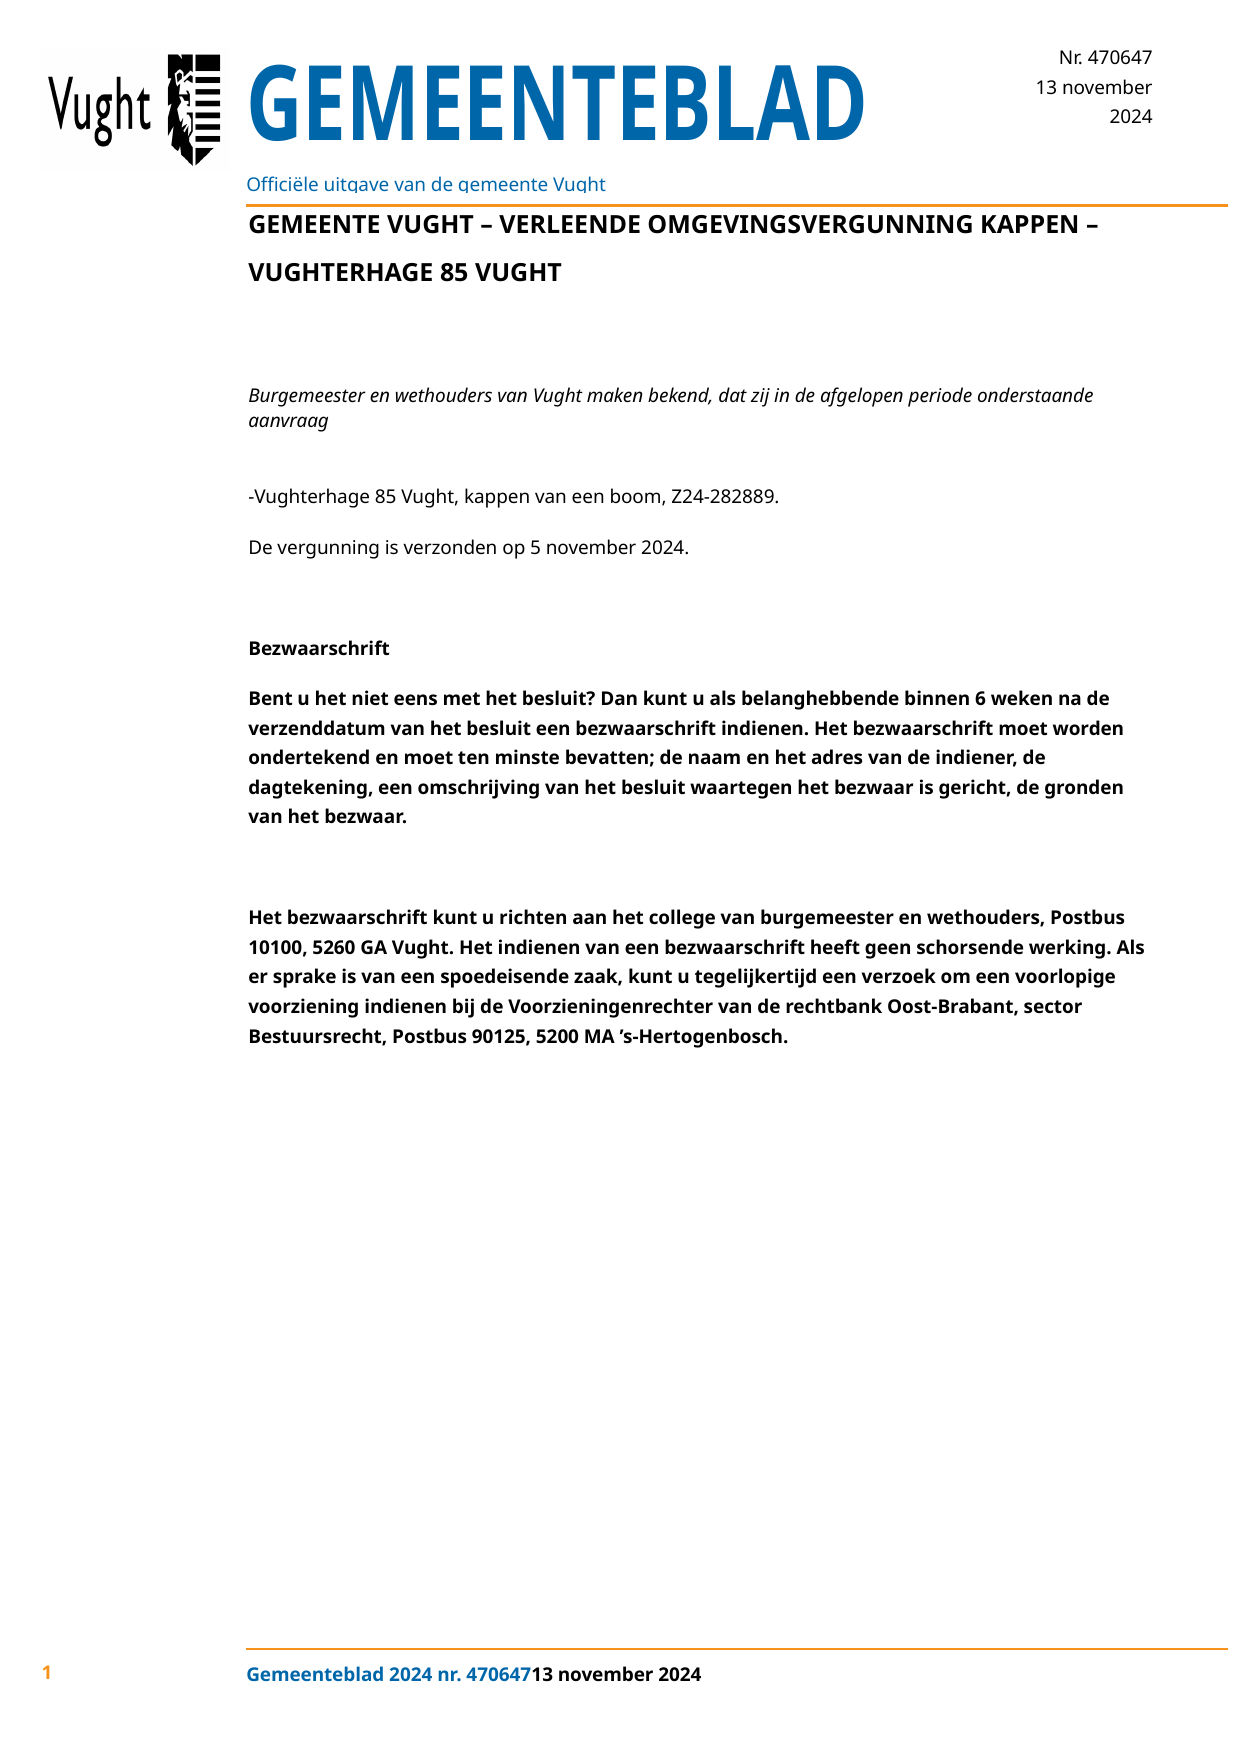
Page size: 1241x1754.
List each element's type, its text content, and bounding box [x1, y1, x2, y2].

text Burgemeester en wethouders van Vught maken bekend, dat zij in de afgelopen periode onderstaande aanvraag [248, 382, 1152, 433]
text -Vughterhage 85 Vught, kappen van een boom, Z24-282889. [248, 484, 1152, 509]
text GEMEENTE VUGHT – VERLEENDE OMGEVINGSVERGUNNING KAPPEN – VUGHTERHAGE 85 VUGHT [248, 207, 1152, 288]
text Het bezwaarschrift kunt u richten aan het college van burgemeester en wethouders, Postbus 10100, 5260 GA Vught. Het indienen van een bezwaarschrift heeft geen schorsende werking. Als er sprake is van een spoedeisende zaak, kunt u tegelijkertijd een verzoek om een voorlopige voorziening indienen bij de Voorzieningenrechter van de rechtbank Oost-Brabant, sector Bestuursrecht, Postbus 90125, 5200 MA ’s-Hertogenbosch. [248, 904, 1152, 1049]
text De vergunning is verzonden op 5 november 2024. [248, 534, 1152, 560]
text Bent u het niet eens met het besluit? Dan kunt u als belanghebbende binnen 6 weken na de verzenddatum van het besluit een bezwaarschrift indienen. Het bezwaarschrift moet worden ondertekend en moet ten minste bevatten; de naam en het adres van de indiener, de dagtekening, een omschrijving van het besluit waartegen het bezwaar is gericht, de gronden van het bezwaar. [248, 685, 1152, 829]
picture [41, 47, 231, 172]
text Bezwaarschrift [248, 635, 1152, 661]
